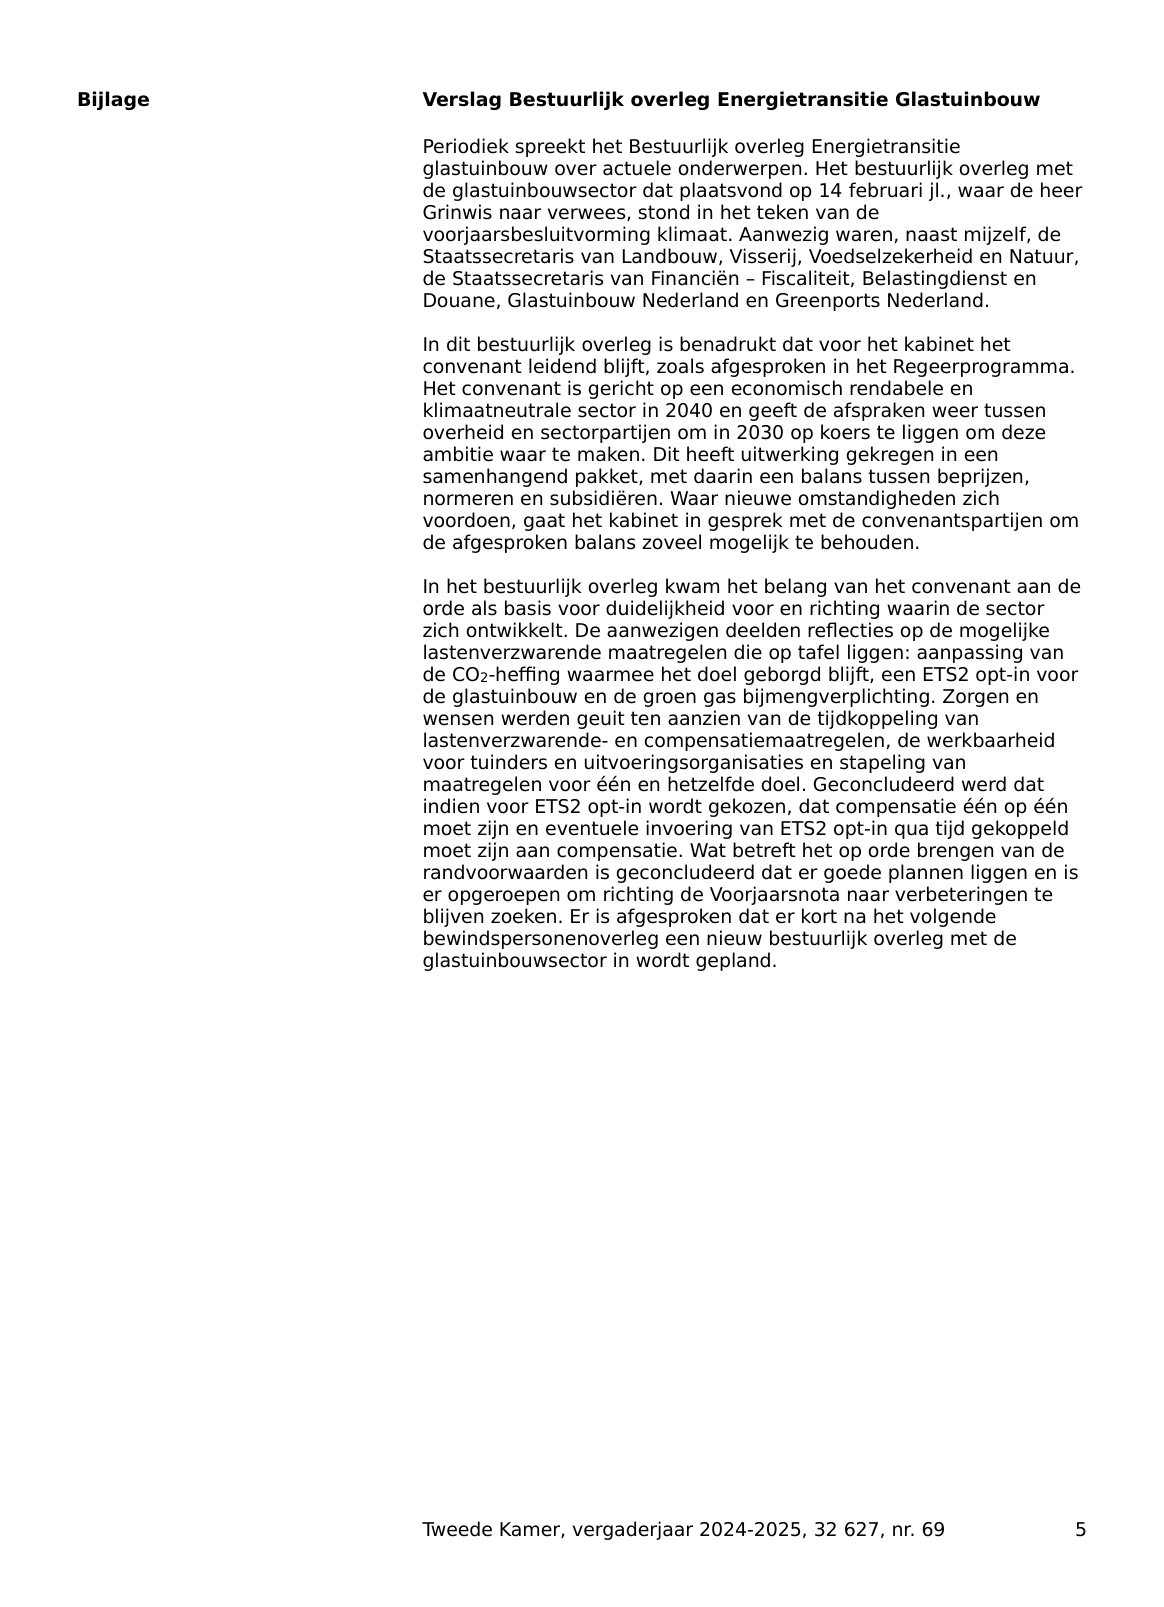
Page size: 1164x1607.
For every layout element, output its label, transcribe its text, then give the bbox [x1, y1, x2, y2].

subtitle Bijlage Verslag Bestuurlijk overleg Energietransitie Glastuinbouw [77, 89, 1087, 111]
text In dit bestuurlijk overleg is benadrukt dat voor het kabinet het convenant leidend blijft, zoals afgesproken in het Regeerprogramma. Het convenant is gericht op een economisch rendabele en klimaatneutrale sector in 2040 en geeft de afspraken weer tussen overheid en sectorpartijen om in 2030 op koers te liggen om deze ambitie waar te maken. Dit heeft uitwerking gekregen in een samenhangend pakket, met daarin een balans tussen beprijzen, normeren en subsidiëren. Waar nieuwe omstandigheden zich voordoen, gaat het kabinet in gesprek met de convenantspartijen om de afgesproken balans zoveel mogelijk te behouden. [422, 334, 1087, 554]
text In het bestuurlijk overleg kwam het belang van het convenant aan de orde als basis voor duidelijkheid voor en richting waarin de sector zich ontwikkelt. De aanwezigen deelden reflecties op de mogelijke lastenverzwarende maatregelen die op tafel liggen: aanpassing van de CO2-heffing waarmee het doel geborgd blijft, een ETS2 opt-in voor de glastuinbouw en de groen gas bijmengverplichting. Zorgen en wensen werden geuit ten aanzien van de tijdkoppeling van lastenverzwarende- en compensatiemaatregelen, de werkbaarheid voor tuinders en uitvoeringsorganisaties en stapeling van maatregelen voor één en hetzelfde doel. Geconcludeerd werd dat indien voor ETS2 opt-in wordt gekozen, dat compensatie één op één moet zijn en eventuele invoering van ETS2 opt-in qua tijd gekoppeld moet zijn aan compensatie. Wat betreft het op orde brengen van de randvoorwaarden is geconcludeerd dat er goede plannen liggen en is er opgeroepen om richting de Voorjaarsnota naar verbeteringen te blijven zoeken. Er is afgesproken dat er kort na het volgende bewindspersonenoverleg een nieuw bestuurlijk overleg met de glastuinbouwsector in wordt gepland. [422, 576, 1087, 972]
text Periodiek spreekt het Bestuurlijk overleg Energietransitie glastuinbouw over actuele onderwerpen. Het bestuurlijk overleg met de glastuinbouwsector dat plaatsvond op 14 februari jl., waar de heer Grinwis naar verwees, stond in het teken van de voorjaarsbesluitvorming klimaat. Aanwezig waren, naast mijzelf, de Staatssecretaris van Landbouw, Visserij, Voedselzekerheid en Natuur, de Staatssecretaris van Financiën – Fiscaliteit, Belastingdienst en Douane, Glastuinbouw Nederland en Greenports Nederland. [422, 136, 1087, 312]
